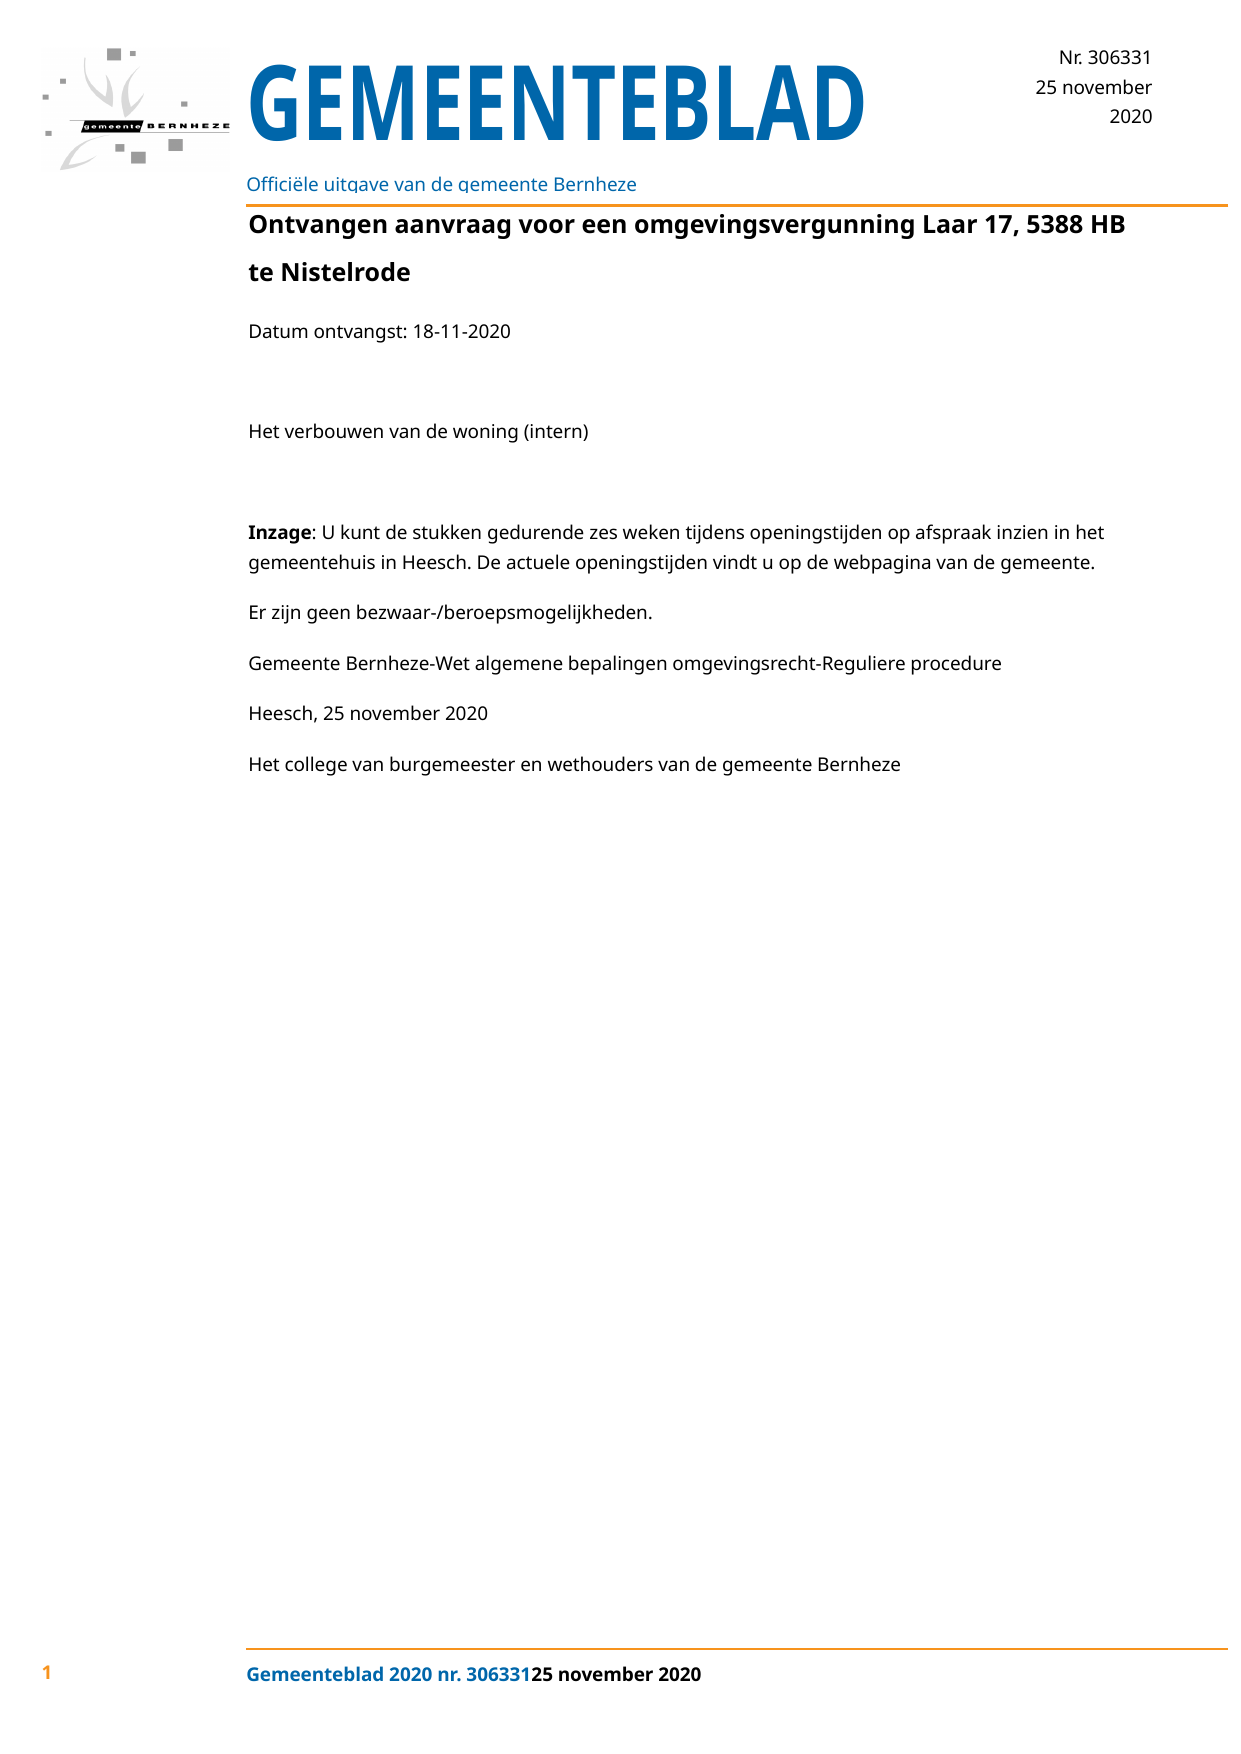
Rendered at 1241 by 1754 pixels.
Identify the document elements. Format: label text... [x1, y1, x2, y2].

picture [41, 47, 231, 172]
text Heesch, 25 november 2020 [248, 700, 1152, 726]
text Er zijn geen bezwaar-/beroepsmogelijkheden. [248, 599, 1152, 625]
text Inzage: U kunt de stukken gedurende zes weken tijdens openingstijden op afspraak inzien in het gemeentehuis in Heesch. De actuele openingstijden vindt u op de webpagina van de gemeente. [248, 519, 1152, 575]
text Gemeente Bernheze-Wet algemene bepalingen omgevingsrecht-Reguliere procedure [248, 650, 1152, 676]
text Het college van burgemeester en wethouders van de gemeente Bernheze [248, 751, 1152, 777]
text Ontvangen aanvraag voor een omgevingsvergunning Laar 17, 5388 HB te Nistelrode [248, 207, 1152, 288]
text Datum ontvangst: 18-11-2020 [248, 318, 1152, 344]
text Het verbouwen van de woning (intern) [248, 419, 1152, 444]
